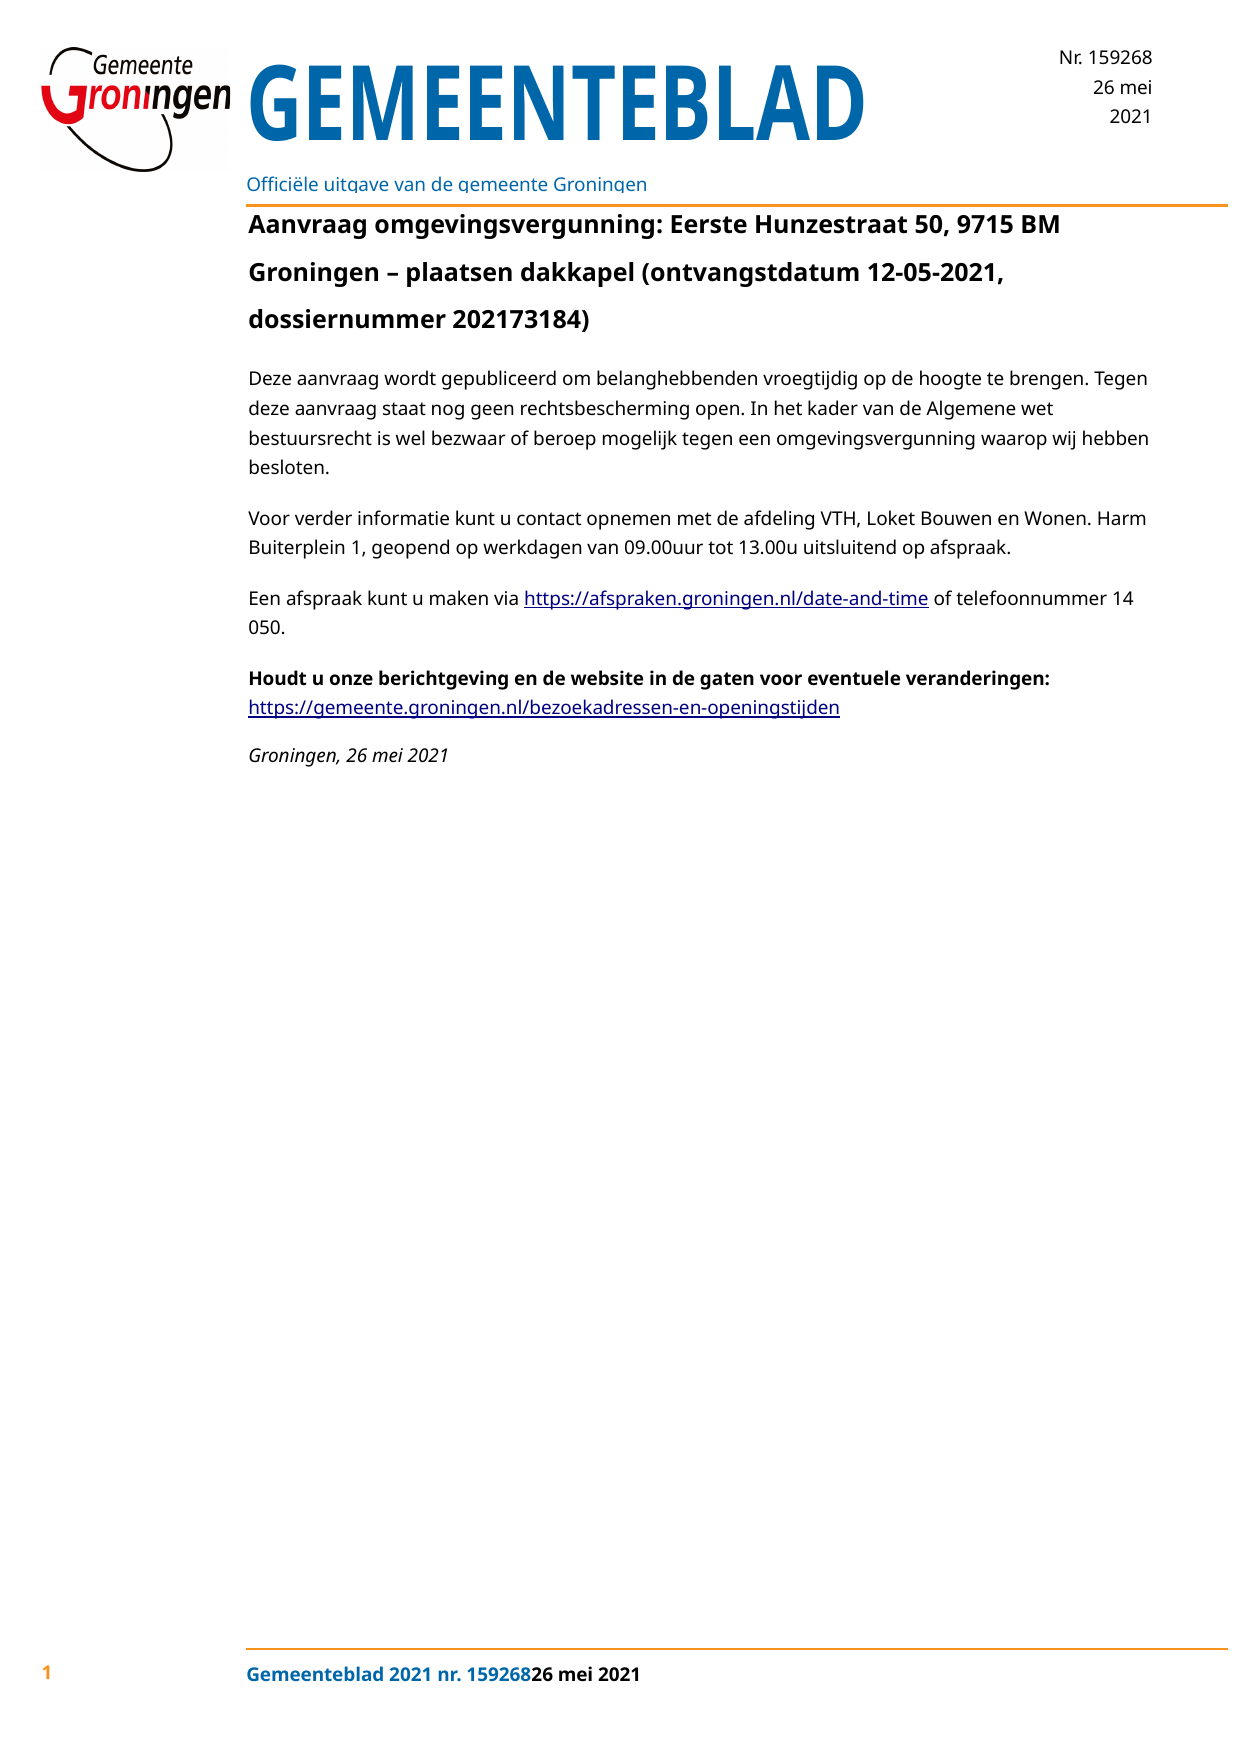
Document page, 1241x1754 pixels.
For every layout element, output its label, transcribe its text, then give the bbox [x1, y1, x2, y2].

text Houdt u onze berichtgeving en de website in de gaten voor eventuele veranderingen: https://gemeente.groningen.nl/bezoekadressen-en-openingstijden [248, 665, 1152, 720]
picture [41, 47, 231, 172]
text Groningen, 26 mei 2021 [248, 742, 1152, 768]
text Een afspraak kunt u maken via https://afspraken.groningen.nl/date-and-time of telefoonnummer 14 050. [248, 585, 1152, 640]
text Voor verder informatie kunt u contact opnemen met de afdeling VTH, Loket Bouwen en Wonen. Harm Buiterplein 1, geopend op werkdagen van 09.00uur tot 13.00u uitsluitend op afspraak. [248, 505, 1152, 560]
text Aanvraag omgevingsvergunning: Eerste Hunzestraat 50, 9715 BM Groningen – plaatsen dakkapel (ontvangstdatum 12-05-2021, dossiernummer 202173184) [248, 207, 1152, 336]
text Deze aanvraag wordt gepubliceerd om belanghebbenden vroegtijdig op de hoogte te brengen. Tegen deze aanvraag staat nog geen rechtsbescherming open. In het kader van de Algemene wet bestuursrecht is wel bezwaar of beroep mogelijk tegen een omgevingsvergunning waarop wij hebben besloten. [248, 366, 1152, 480]
